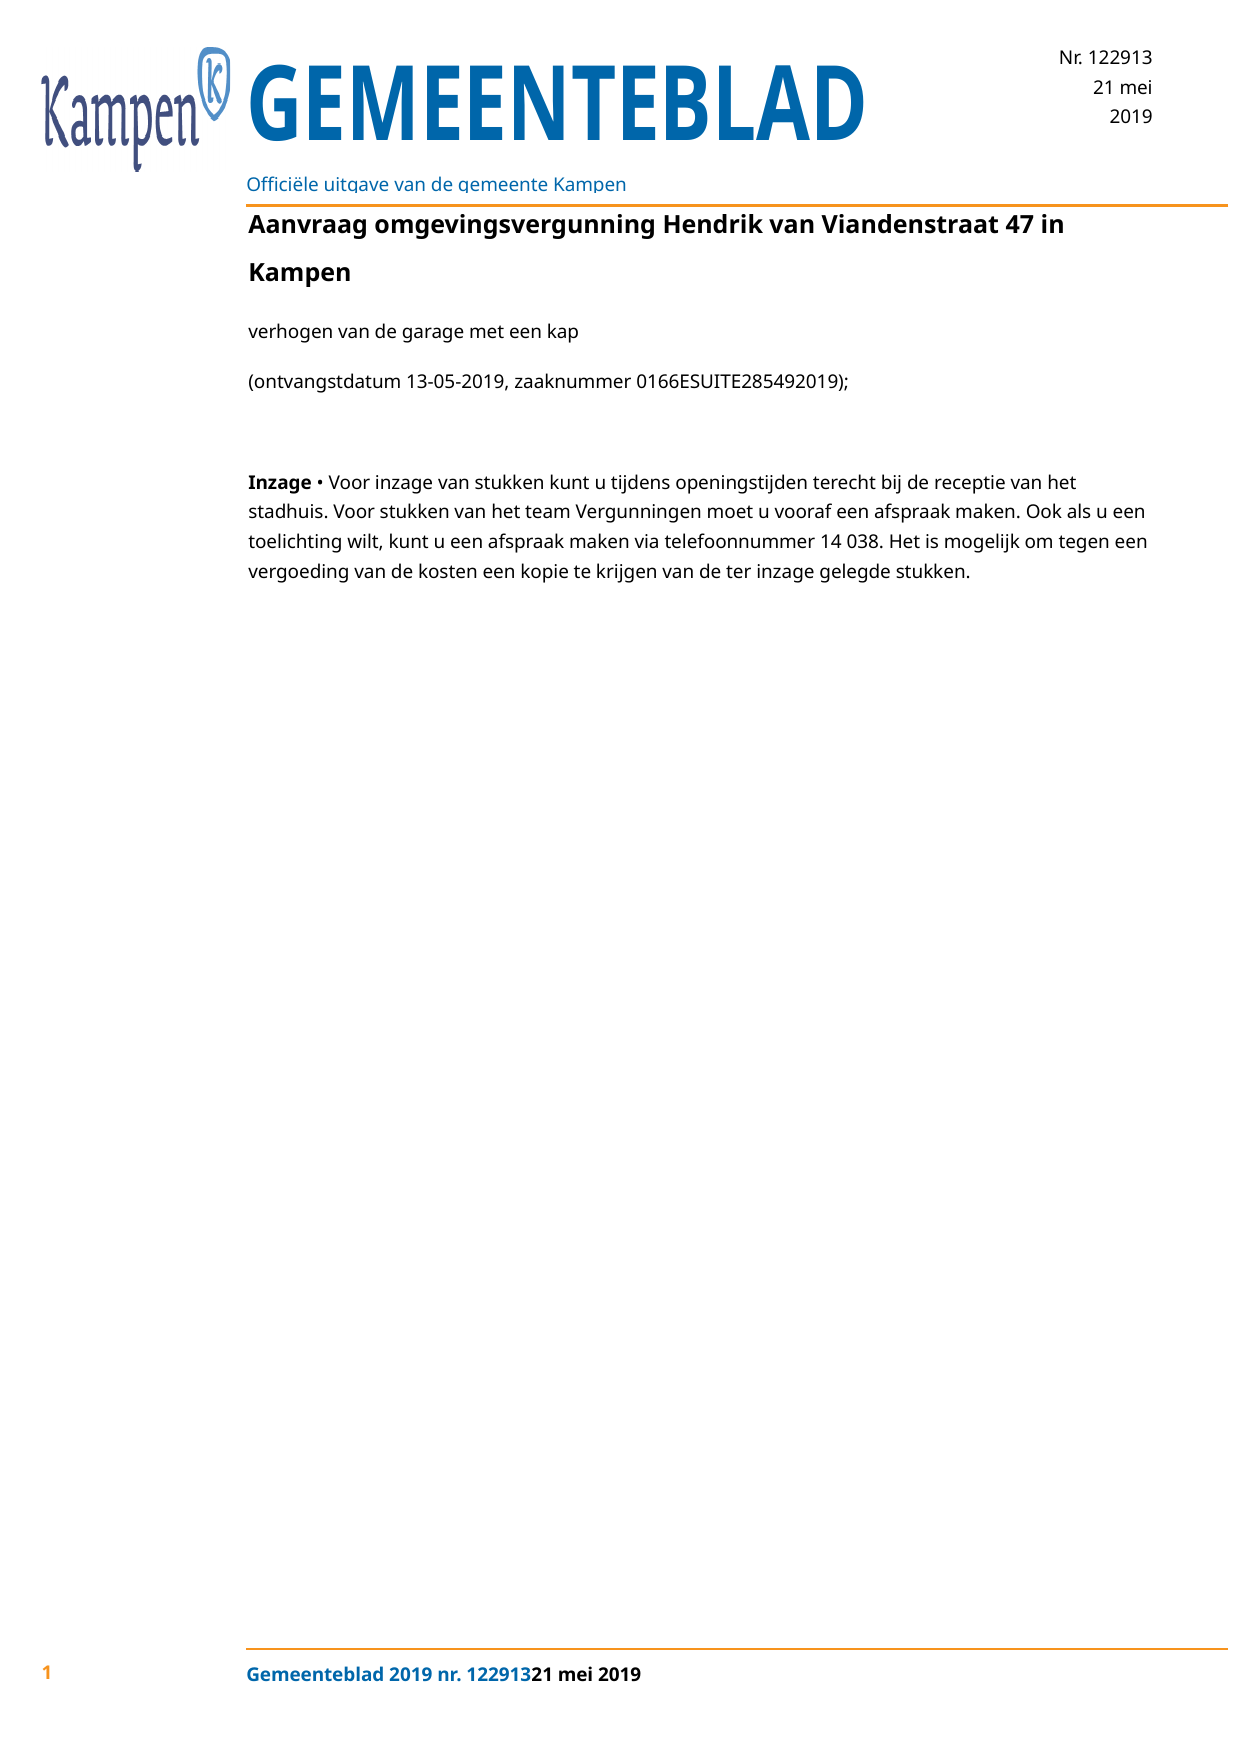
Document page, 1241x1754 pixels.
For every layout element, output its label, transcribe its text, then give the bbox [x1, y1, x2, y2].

picture [41, 47, 231, 172]
text Inzage • Voor inzage van stukken kunt u tijdens openingstijden terecht bij de receptie van het stadhuis. Voor stukken van het team Vergunningen moet u vooraf een afspraak maken. Ook als u een toelichting wilt, kunt u een afspraak maken via telefoonnummer 14 038. Het is mogelijk om tegen een vergoeding van de kosten een kopie te krijgen van de ter inzage gelegde stukken. [248, 469, 1152, 584]
text Aanvraag omgevingsvergunning Hendrik van Viandenstraat 47 in Kampen [248, 207, 1152, 288]
text verhogen van de garage met een kap [248, 318, 1152, 344]
text (ontvangstdatum 13-05-2019, zaaknummer 0166ESUITE285492019); [248, 368, 1152, 394]
